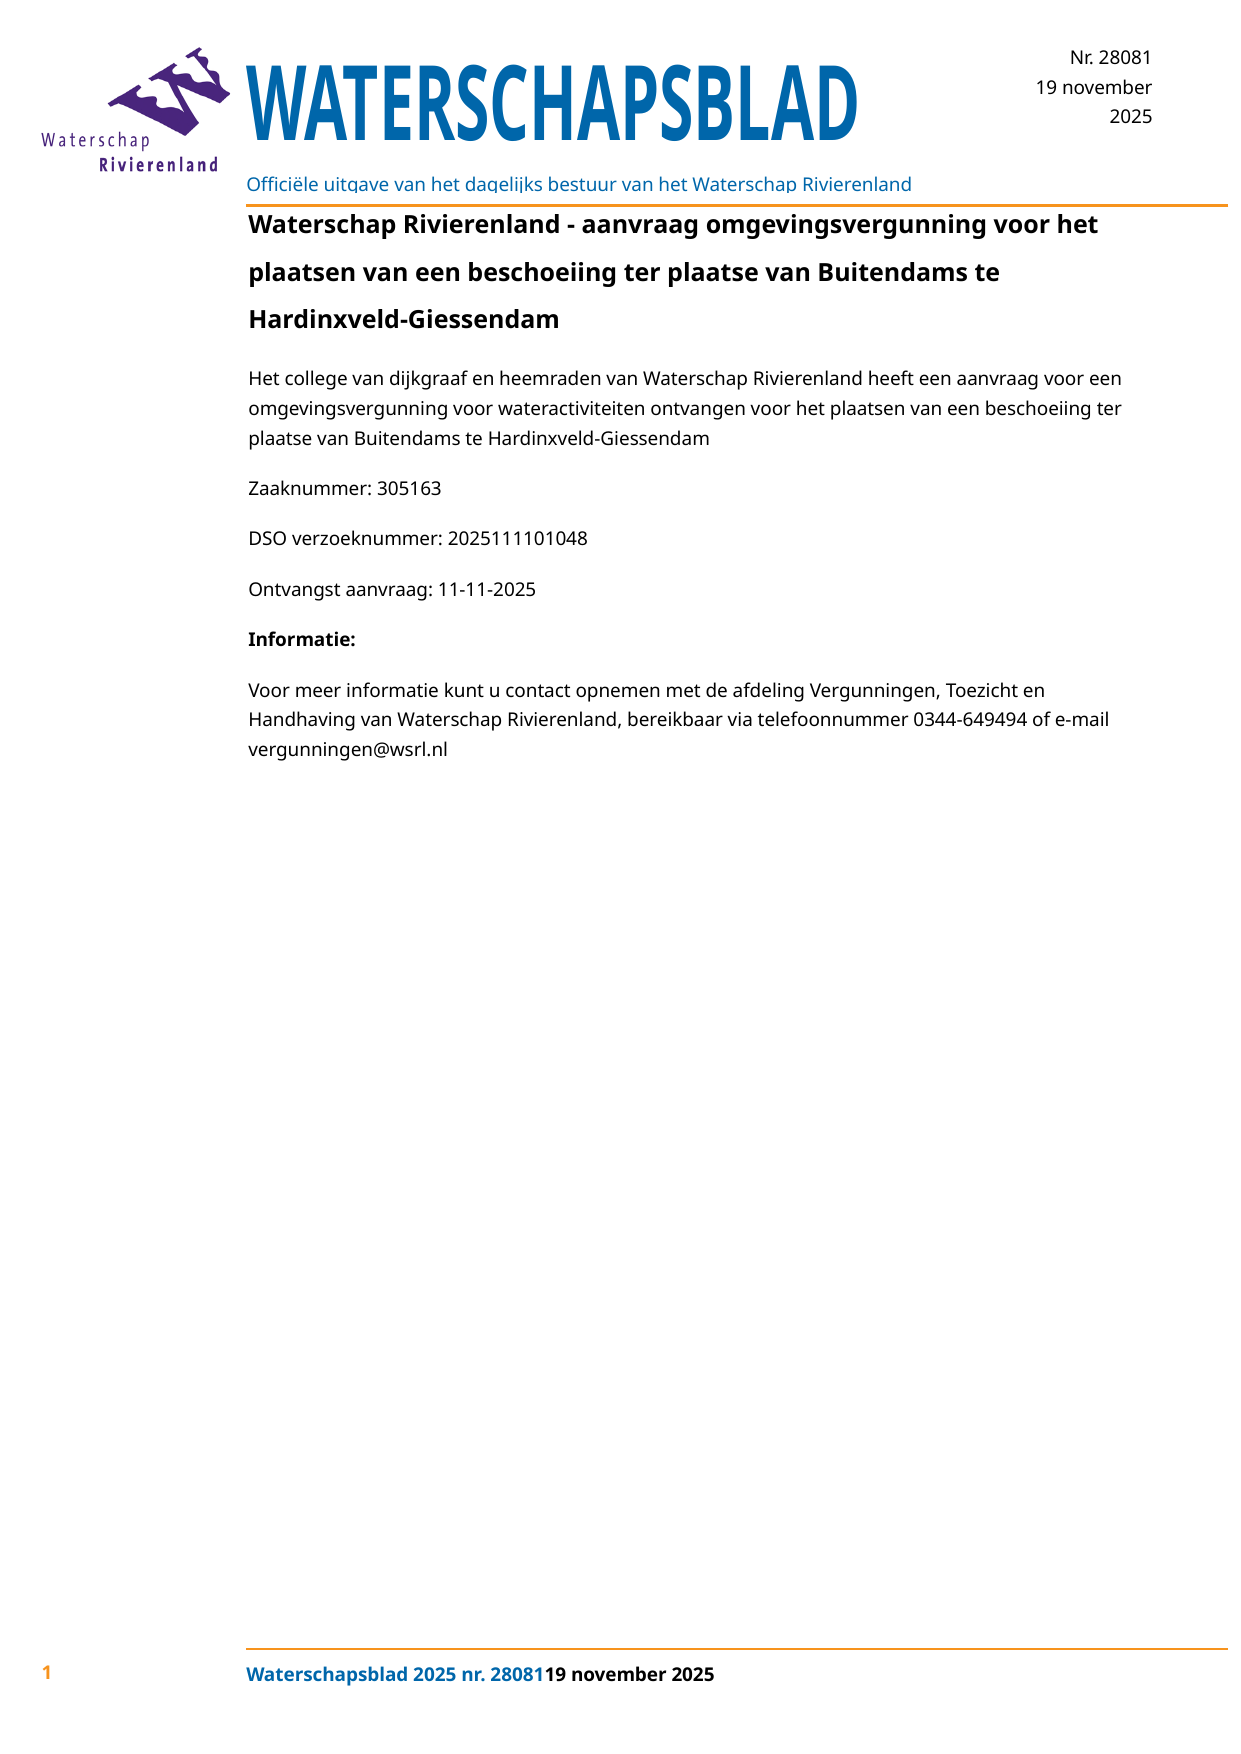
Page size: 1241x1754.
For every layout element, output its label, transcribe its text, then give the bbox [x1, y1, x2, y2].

text Het college van dijkgraaf en heemraden van Waterschap Rivierenland heeft een aanvraag voor een omgevingsvergunning voor wateractiviteiten ontvangen voor het plaatsen van een beschoeiing ter plaatse van Buitendams te Hardinxveld-Giessendam [248, 366, 1152, 450]
text Waterschap Rivierenland - aanvraag omgevingsvergunning voor het plaatsen van een beschoeiing ter plaatse van Buitendams te Hardinxveld-Giessendam [248, 207, 1152, 336]
picture [41, 47, 231, 172]
text Informatie: [248, 626, 1152, 652]
text DSO verzoeknummer: 2025111101048 [248, 526, 1152, 551]
text Zaaknummer: 305163 [248, 475, 1152, 501]
text Voor meer informatie kunt u contact opnemen met de afdeling Vergunningen, Toezicht en Handhaving van Waterschap Rivierenland, bereikbaar via telefoonnummer 0344-649494 of e-mail vergunningen@wsrl.nl [248, 677, 1152, 762]
text Ontvangst aanvraag: 11-11-2025 [248, 576, 1152, 602]
